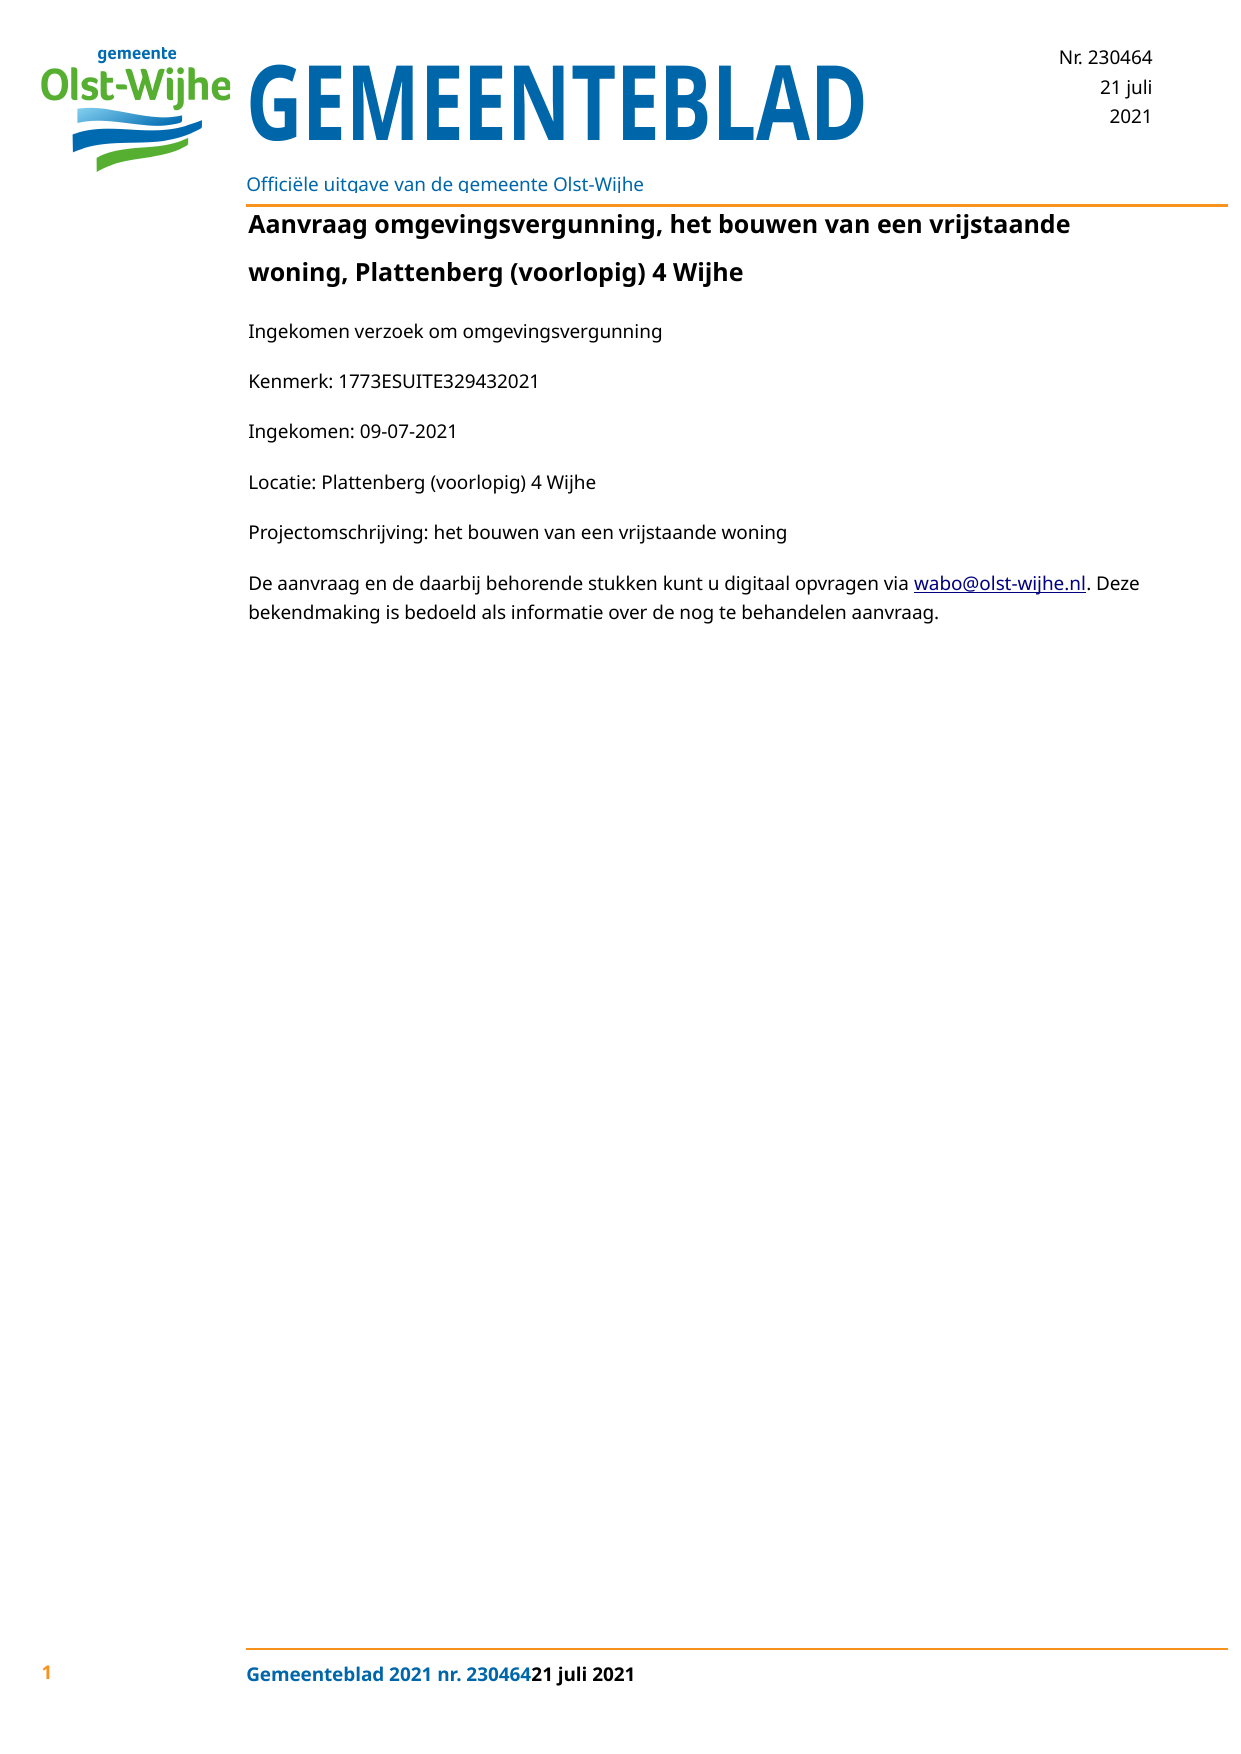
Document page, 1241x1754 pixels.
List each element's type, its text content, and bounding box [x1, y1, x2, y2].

text Kenmerk: 1773ESUITE329432021 [248, 368, 1152, 394]
text Projectomschrijving: het bouwen van een vrijstaande woning [248, 519, 1152, 545]
text Ingekomen verzoek om omgevingsvergunning [248, 318, 1152, 344]
picture [41, 47, 231, 172]
text De aanvraag en de daarbij behorende stukken kunt u digitaal opvragen via wabo@olst-wijhe.nl. Deze bekendmaking is bedoeld als informatie over de nog te behandelen aanvraag. [248, 570, 1152, 625]
text Aanvraag omgevingsvergunning, het bouwen van een vrijstaande woning, Plattenberg (voorlopig) 4 Wijhe [248, 207, 1152, 288]
text Ingekomen: 09-07-2021 [248, 419, 1152, 444]
text Locatie: Plattenberg (voorlopig) 4 Wijhe [248, 469, 1152, 495]
